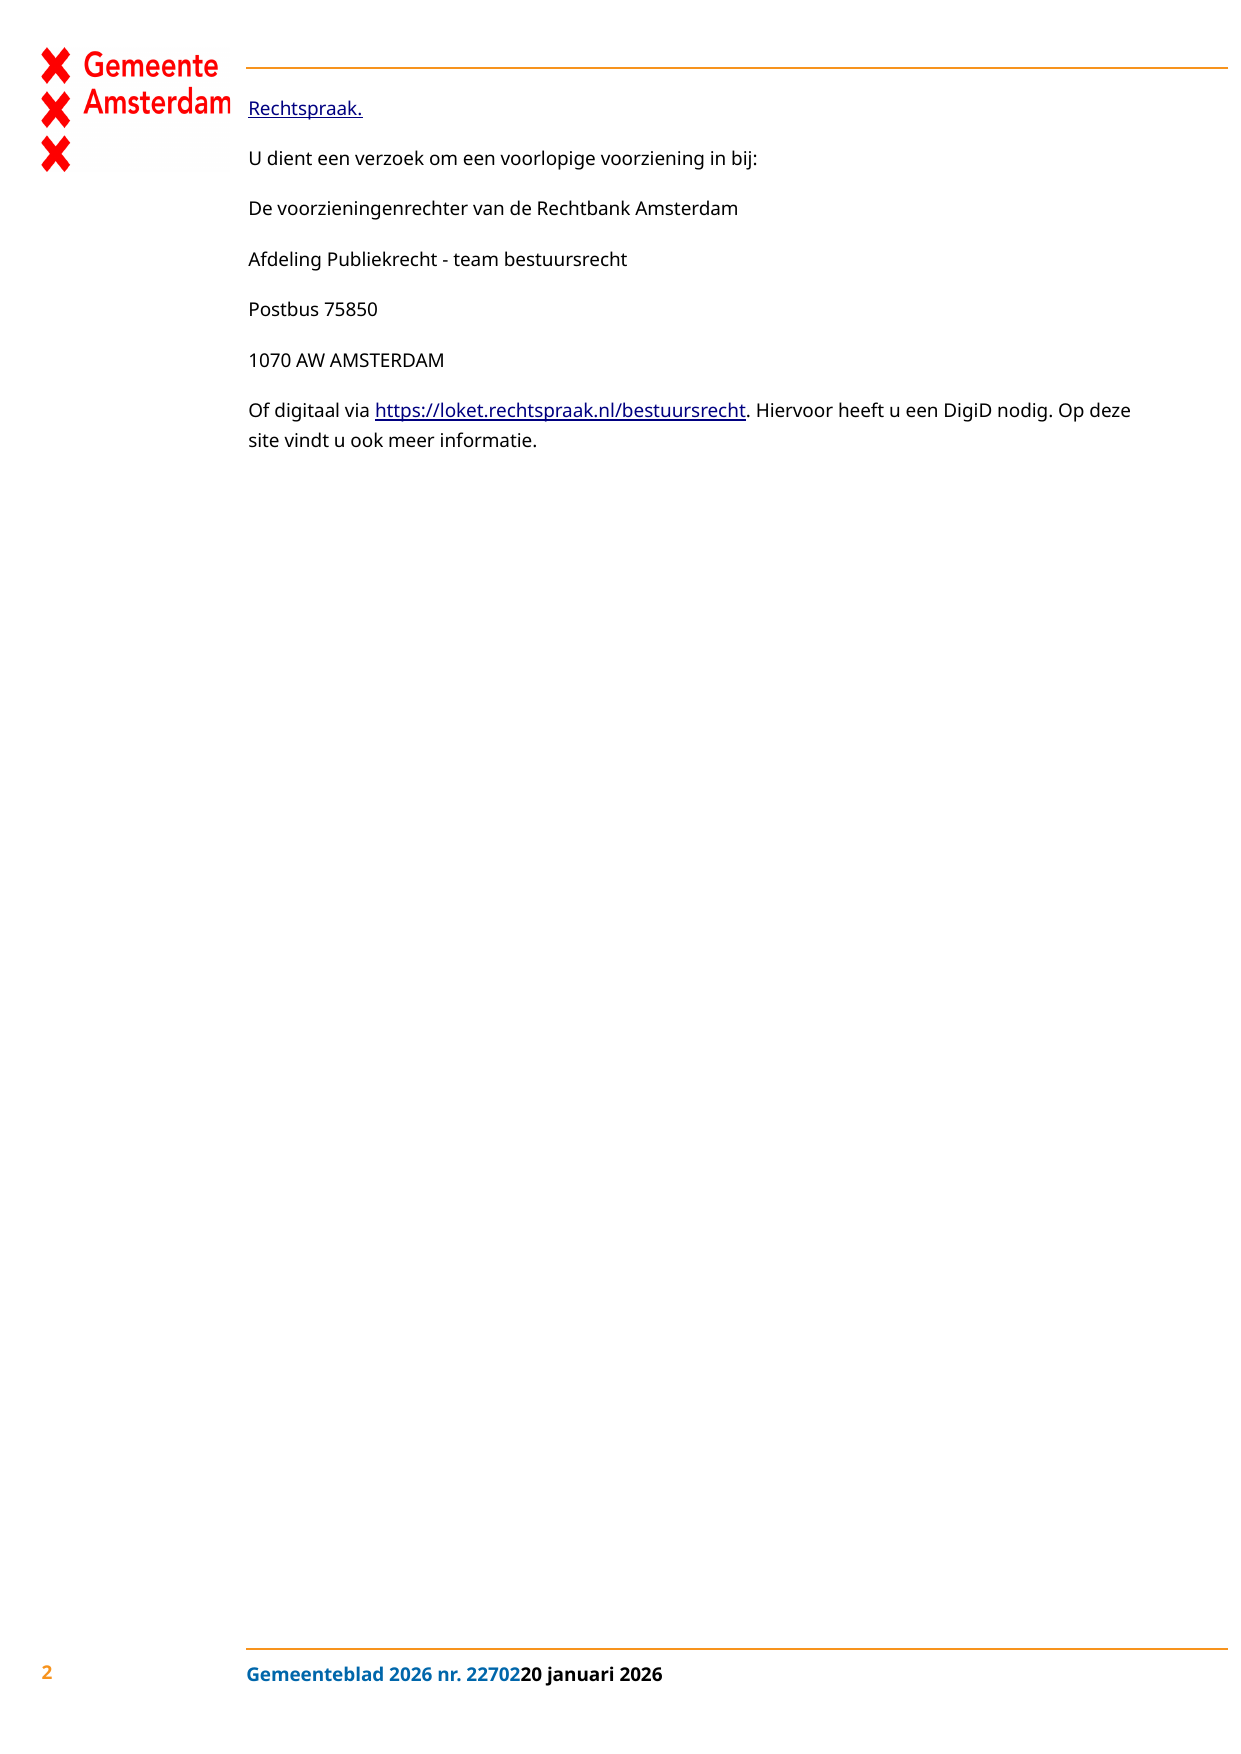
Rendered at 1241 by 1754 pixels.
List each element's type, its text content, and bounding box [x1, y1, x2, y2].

text Rechtspraak. [248, 95, 1152, 121]
text 1070 AW AMSTERDAM [248, 347, 1152, 373]
picture [41, 47, 231, 172]
text Postbus 75850 [248, 296, 1152, 322]
text Of digitaal via https://loket.rechtspraak.nl/bestuursrecht. Hiervoor heeft u een DigiD nodig. Op deze site vindt u ook meer informatie. [248, 397, 1152, 453]
text Afdeling Publiekrecht - team bestuursrecht [248, 246, 1152, 272]
text De voorzieningenrechter van de Rechtbank Amsterdam [248, 196, 1152, 221]
text U dient een verzoek om een voorlopige voorziening in bij: [248, 145, 1152, 171]
